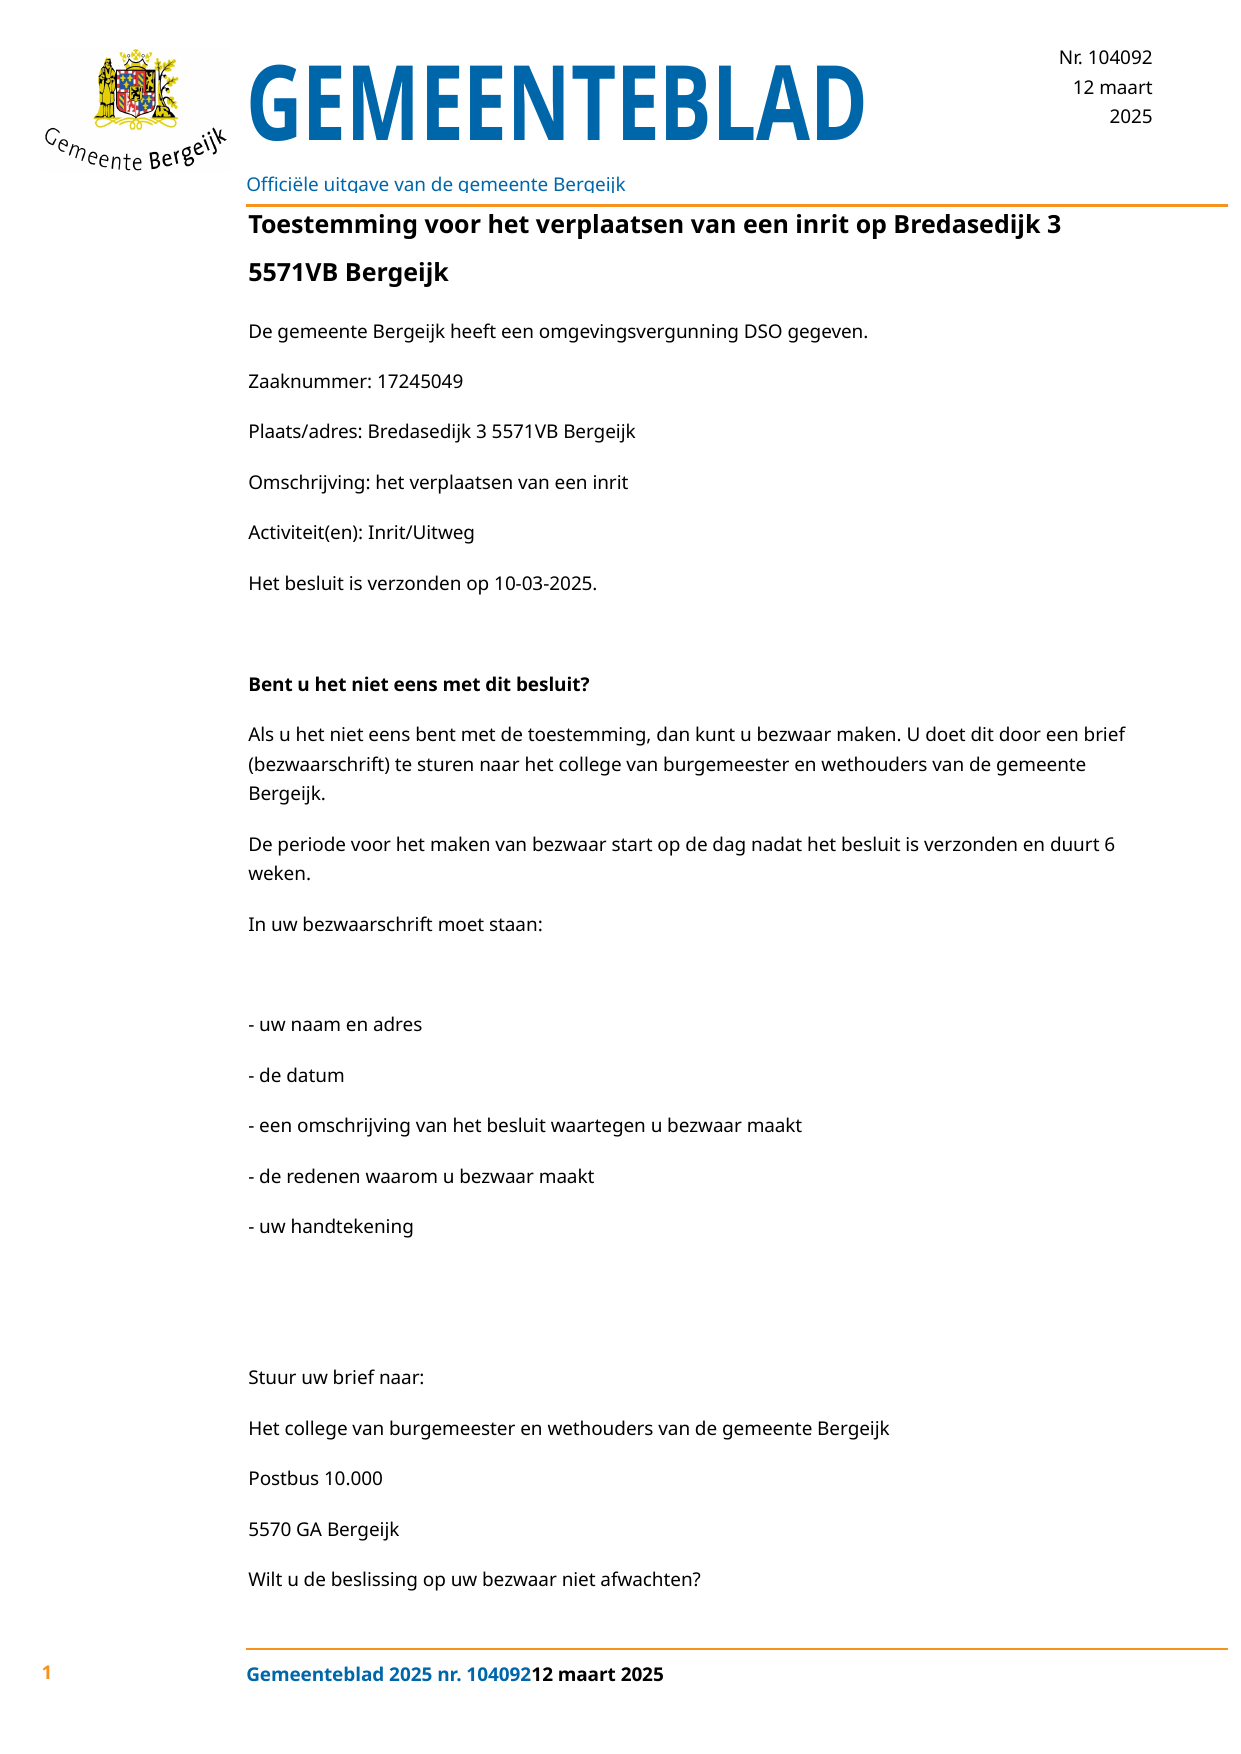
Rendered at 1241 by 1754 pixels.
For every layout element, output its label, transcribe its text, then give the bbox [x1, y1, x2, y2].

text Wilt u de beslissing op uw bezwaar niet afwachten? [248, 1566, 1152, 1592]
text Stuur uw brief naar: [248, 1364, 1152, 1390]
text 5570 GA Bergeijk [248, 1516, 1152, 1542]
text Plaats/adres: Bredasedijk 3 5571VB Bergeijk [248, 419, 1152, 444]
text Als u het niet eens bent met de toestemming, dan kunt u bezwaar maken. U doet dit door een brief (bezwaarschrift) te sturen naar het college van burgemeester en wethouders van de gemeente Bergeijk. [248, 721, 1152, 806]
text Het college van burgemeester en wethouders van de gemeente Bergeijk [248, 1415, 1152, 1441]
text De gemeente Bergeijk heeft een omgevingsvergunning DSO gegeven. [248, 318, 1152, 344]
text - de datum [248, 1062, 1152, 1088]
text - de redenen waarom u bezwaar maakt [248, 1163, 1152, 1189]
text In uw bezwaarschrift moet staan: [248, 911, 1152, 937]
picture [41, 47, 231, 172]
text De periode voor het maken van bezwaar start op de dag nadat het besluit is verzonden en duurt 6 weken. [248, 831, 1152, 886]
text Toestemming voor het verplaatsen van een inrit op Bredasedijk 3 5571VB Bergeijk [248, 207, 1152, 288]
text Omschrijving: het verplaatsen van een inrit [248, 469, 1152, 495]
text - een omschrijving van het besluit waartegen u bezwaar maakt [248, 1112, 1152, 1138]
text Postbus 10.000 [248, 1465, 1152, 1491]
text - uw handtekening [248, 1213, 1152, 1239]
text Activiteit(en): Inrit/Uitweg [248, 519, 1152, 545]
text - uw naam en adres [248, 1012, 1152, 1037]
text Het besluit is verzonden op 10-03-2025. [248, 570, 1152, 596]
text Bent u het niet eens met dit besluit? [248, 671, 1152, 697]
text Zaaknummer: 17245049 [248, 368, 1152, 394]
